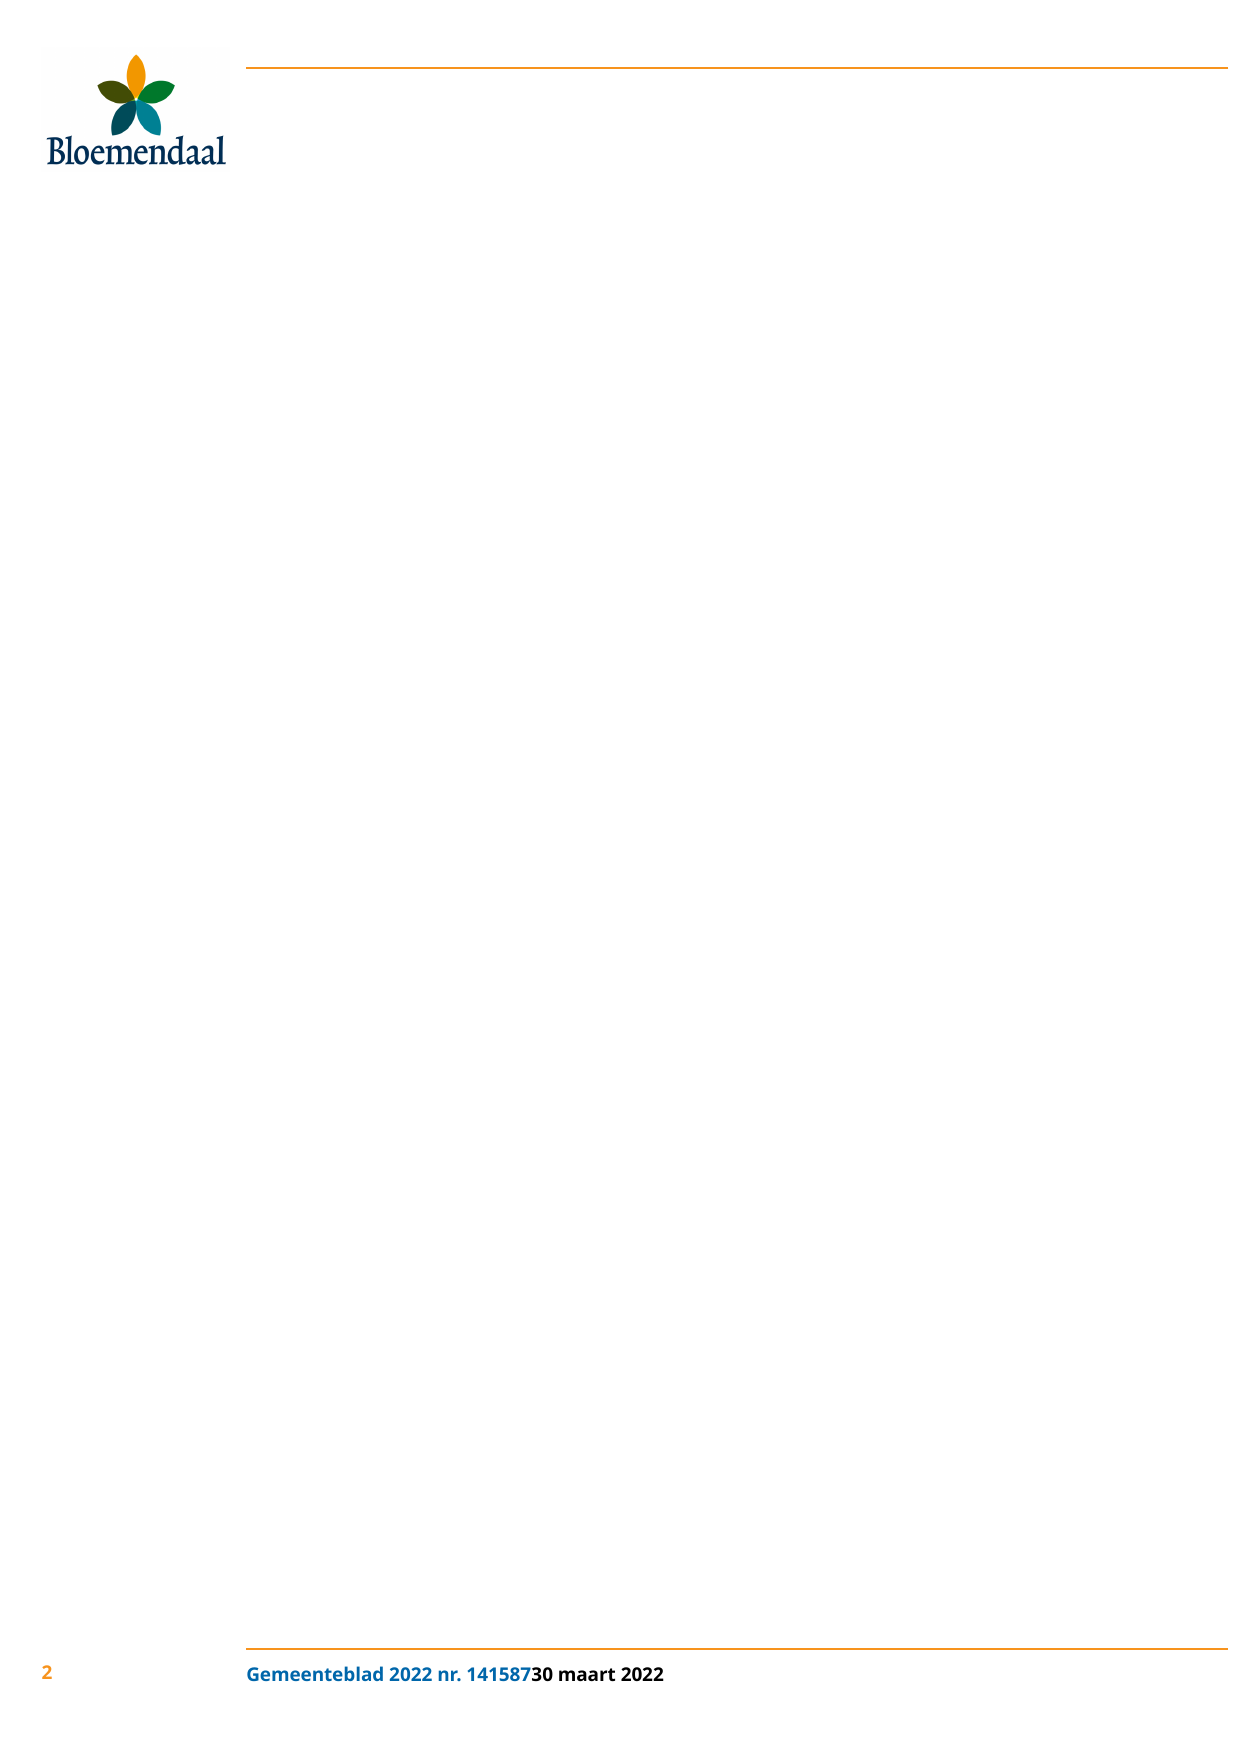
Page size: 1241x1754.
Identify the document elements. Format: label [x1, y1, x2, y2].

picture [41, 47, 231, 172]
